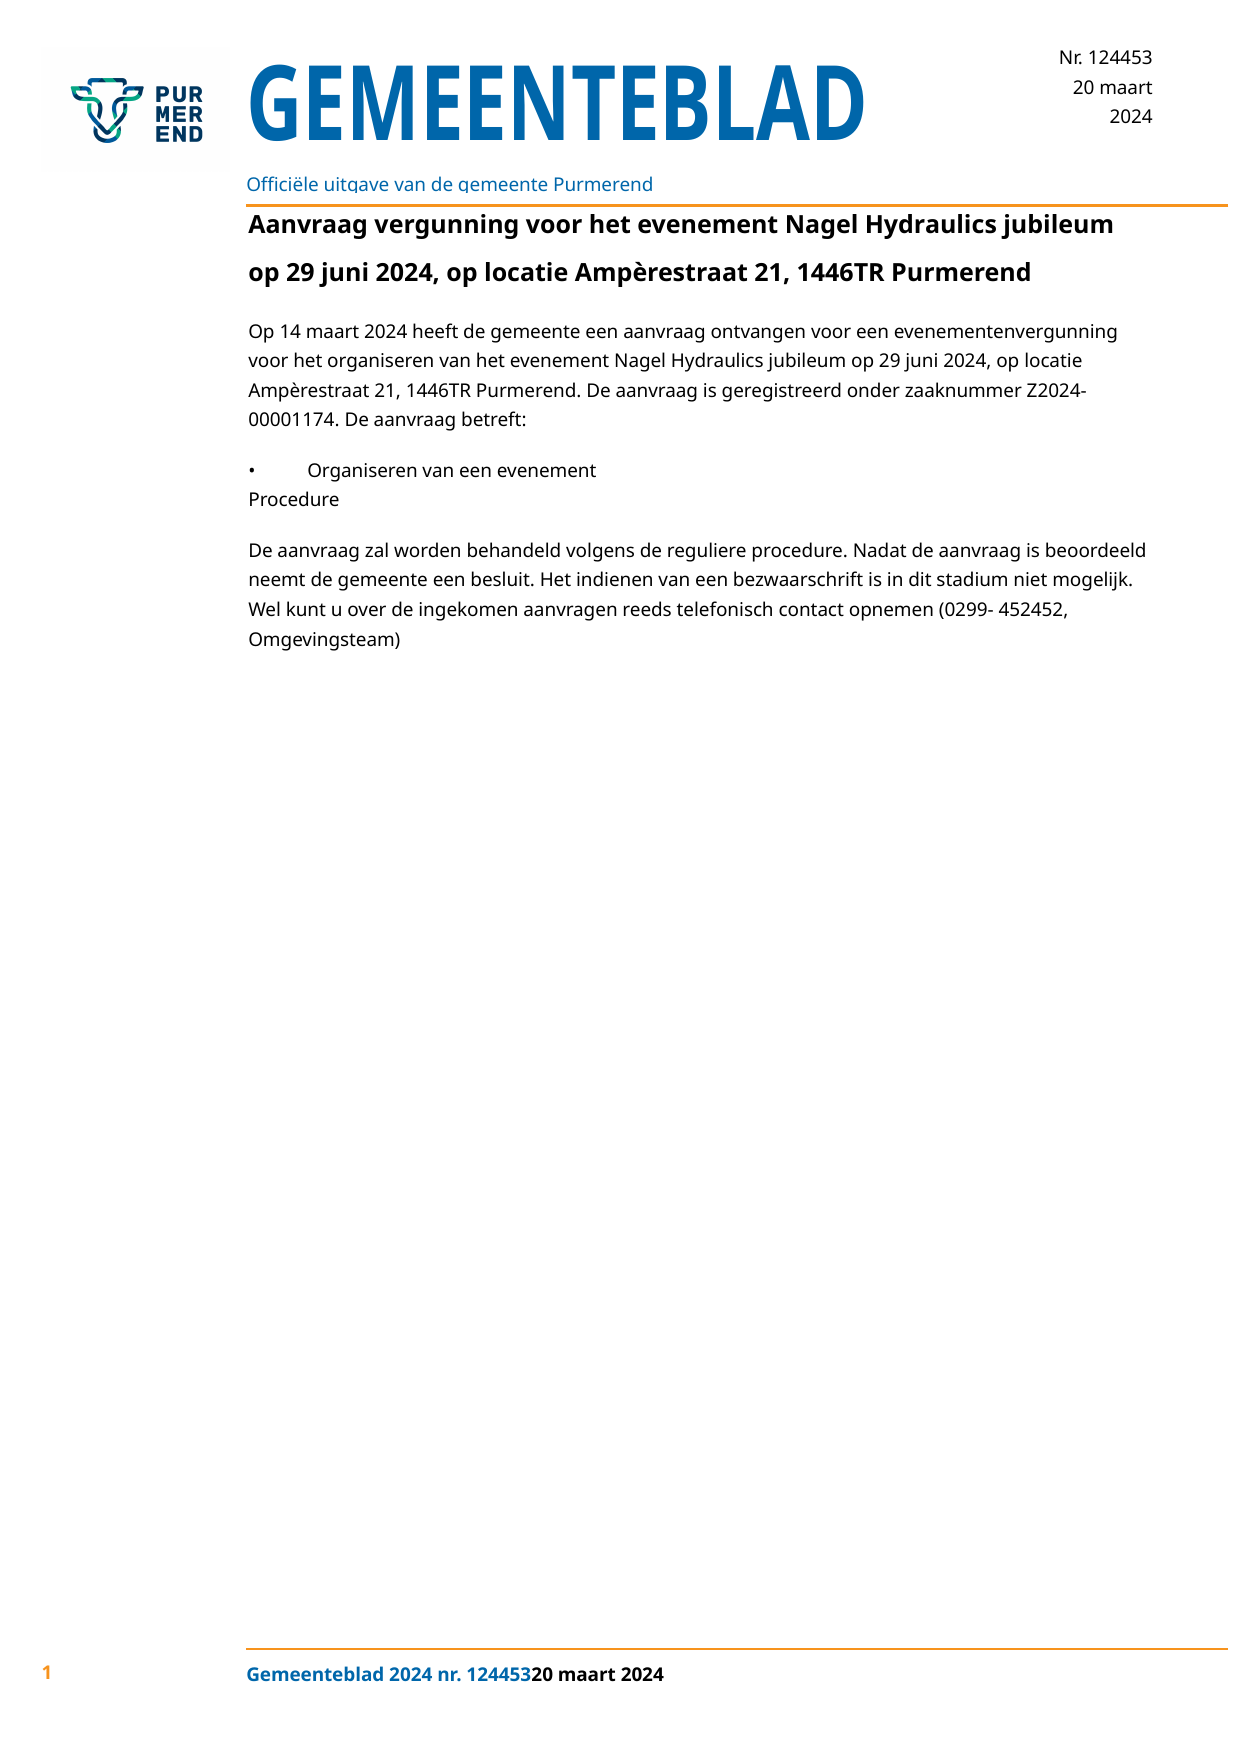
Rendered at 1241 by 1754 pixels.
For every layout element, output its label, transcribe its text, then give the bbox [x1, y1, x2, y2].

text Aanvraag vergunning voor het evenement Nagel Hydraulics jubileum op 29 juni 2024, op locatie Ampèrestraat 21, 1446TR Purmerend [248, 207, 1152, 288]
picture [41, 47, 231, 172]
text Op 14 maart 2024 heeft de gemeente een aanvraag ontvangen voor een evenementenvergunning voor het organiseren van het evenement Nagel Hydraulics jubileum op 29 juni 2024, op locatie Ampèrestraat 21, 1446TR Purmerend. De aanvraag is geregistreerd onder zaaknummer Z2024-00001174. De aanvraag betreft: [248, 318, 1152, 432]
text Procedure [248, 487, 1152, 512]
list Organiseren van een evenement [248, 457, 1152, 483]
text De aanvraag zal worden behandeld volgens de reguliere procedure. Nadat de aanvraag is beoordeeld neemt de gemeente een besluit. Het indienen van een bezwaarschrift is in dit stadium niet mogelijk. Wel kunt u over de ingekomen aanvragen reeds telefonisch contact opnemen (0299- 452452, Omgevingsteam) [248, 537, 1152, 652]
